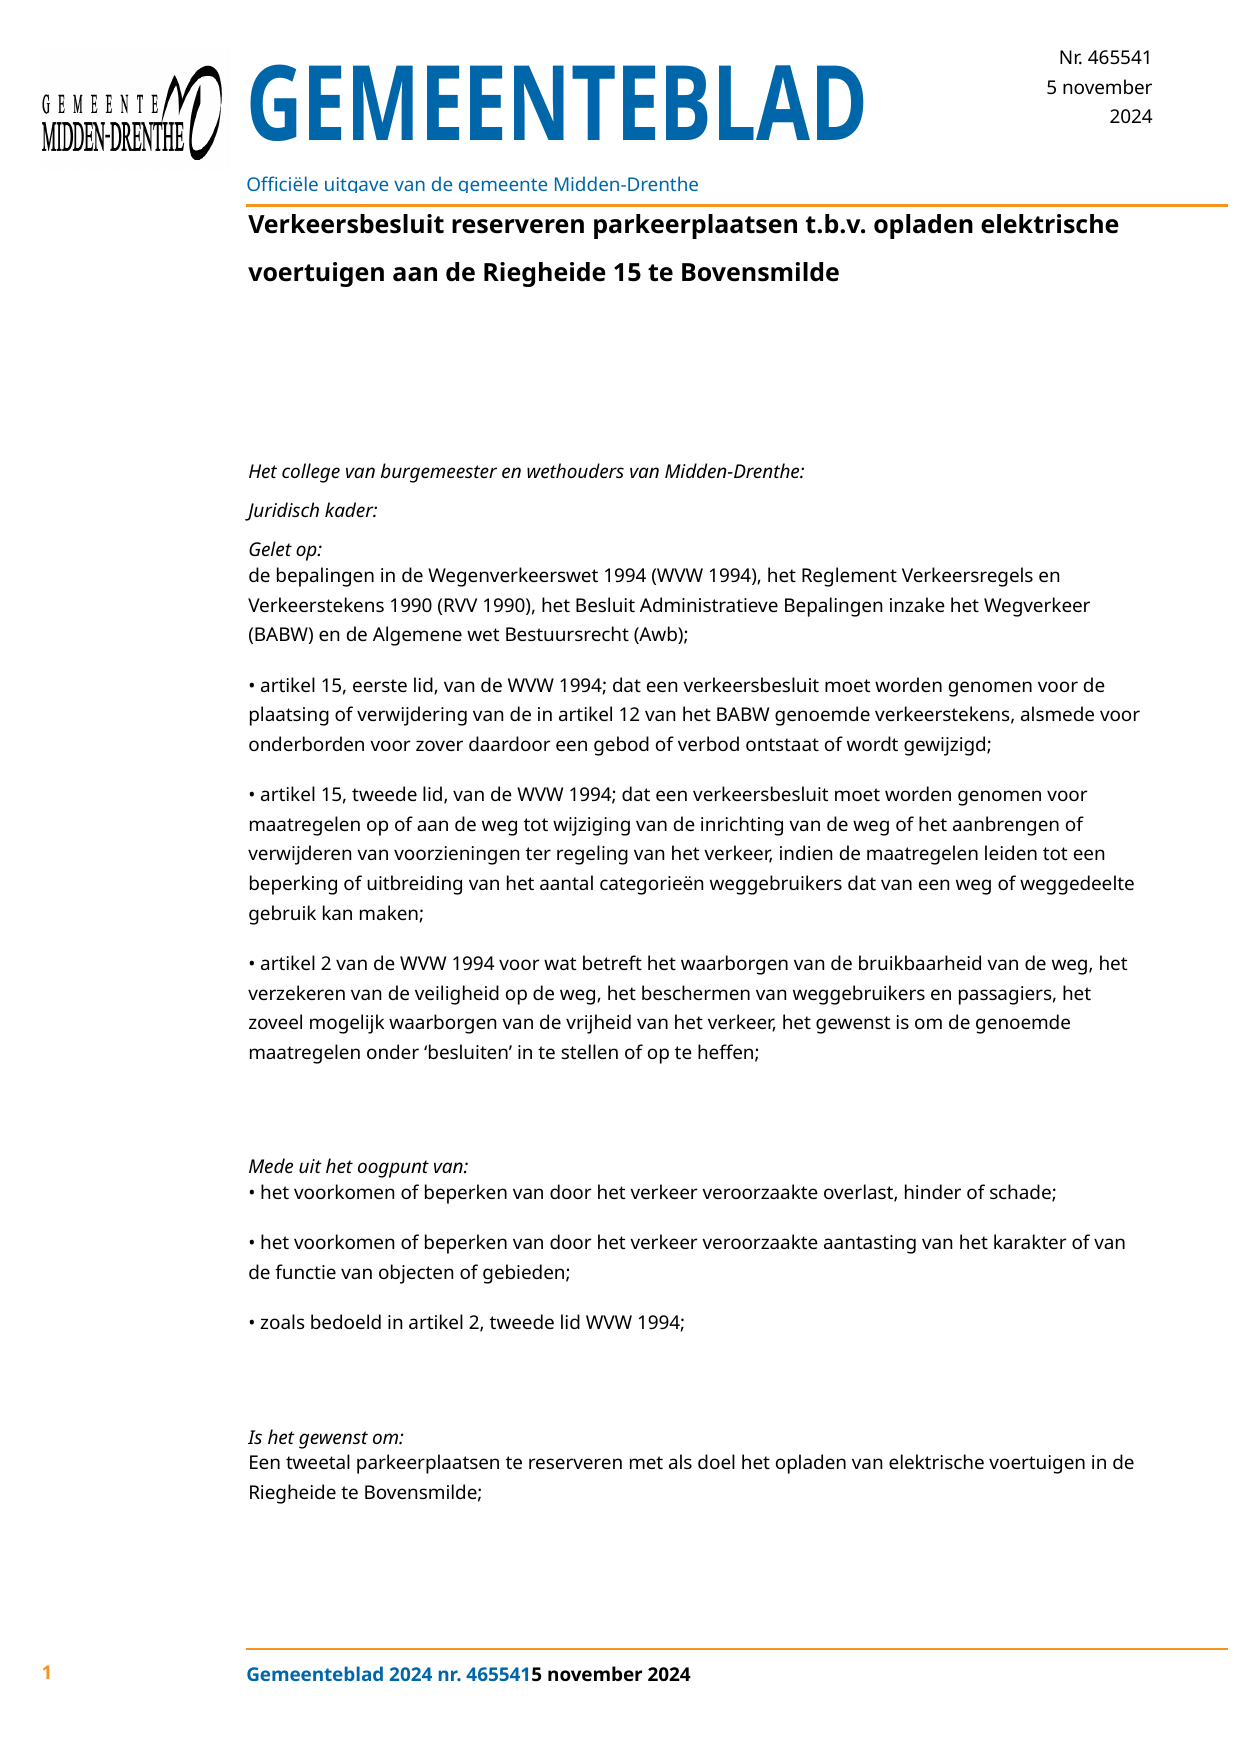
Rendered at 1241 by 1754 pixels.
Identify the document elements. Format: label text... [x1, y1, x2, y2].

text • artikel 15, tweede lid, van de WVW 1994; dat een verkeersbesluit moet worden genomen voor maatregelen op of aan de weg tot wijziging van de inrichting van de weg of het aanbrengen of verwijderen van voorzieningen ter regeling van het verkeer, indien de maatregelen leiden tot een beperking of uitbreiding van het aantal categorieën weggebruikers dat van een weg of weggedeelte gebruik kan maken; [248, 781, 1152, 926]
text de bepalingen in de Wegenverkeerswet 1994 (WVW 1994), het Reglement Verkeersregels en Verkeerstekens 1990 (RVV 1990), het Besluit Administratieve Bepalingen inzake het Wegverkeer (BABW) en de Algemene wet Bestuursrecht (Awb); [248, 562, 1152, 647]
text • artikel 2 van de WVW 1994 voor wat betreft het waarborgen van de bruikbaarheid van de weg, het verzekeren van de veiligheid op de weg, het beschermen van weggebruikers en passagiers, het zoveel mogelijk waarborgen van de vrijheid van het verkeer, het gewenst is om de genoemde maatregelen onder ‘besluiten’ in te stellen of op te heffen; [248, 950, 1152, 1065]
text • artikel 15, eerste lid, van de WVW 1994; dat een verkeersbesluit moet worden genomen voor de plaatsing of verwijdering van de in artikel 12 van het BABW genoemde verkeerstekens, alsmede voor onderborden voor zover daardoor een gebod of verbod ontstaat of wordt gewijzigd; [248, 672, 1152, 757]
text Het college van burgemeester en wethouders van Midden-Drenthe: [248, 458, 1152, 484]
picture [41, 47, 231, 172]
text Gelet op: [248, 537, 1152, 562]
text Juridisch kader: [248, 497, 1152, 523]
text • het voorkomen of beperken van door het verkeer veroorzaakte aantasting van het karakter of van de functie van objecten of gebieden; [248, 1229, 1152, 1285]
text • zoals bedoeld in artikel 2, tweede lid WVW 1994; [248, 1309, 1152, 1335]
text Een tweetal parkeerplaatsen te reserveren met als doel het opladen van elektrische voertuigen in de Riegheide te Bovensmilde; [248, 1449, 1152, 1505]
text Verkeersbesluit reserveren parkeerplaatsen t.b.v. opladen elektrische voertuigen aan de Riegheide 15 te Bovensmilde [248, 207, 1152, 288]
text • het voorkomen of beperken van door het verkeer veroorzaakte overlast, hinder of schade; [248, 1179, 1152, 1205]
text Is het gewenst om: [248, 1424, 1152, 1449]
text Mede uit het oogpunt van: [248, 1153, 1152, 1179]
